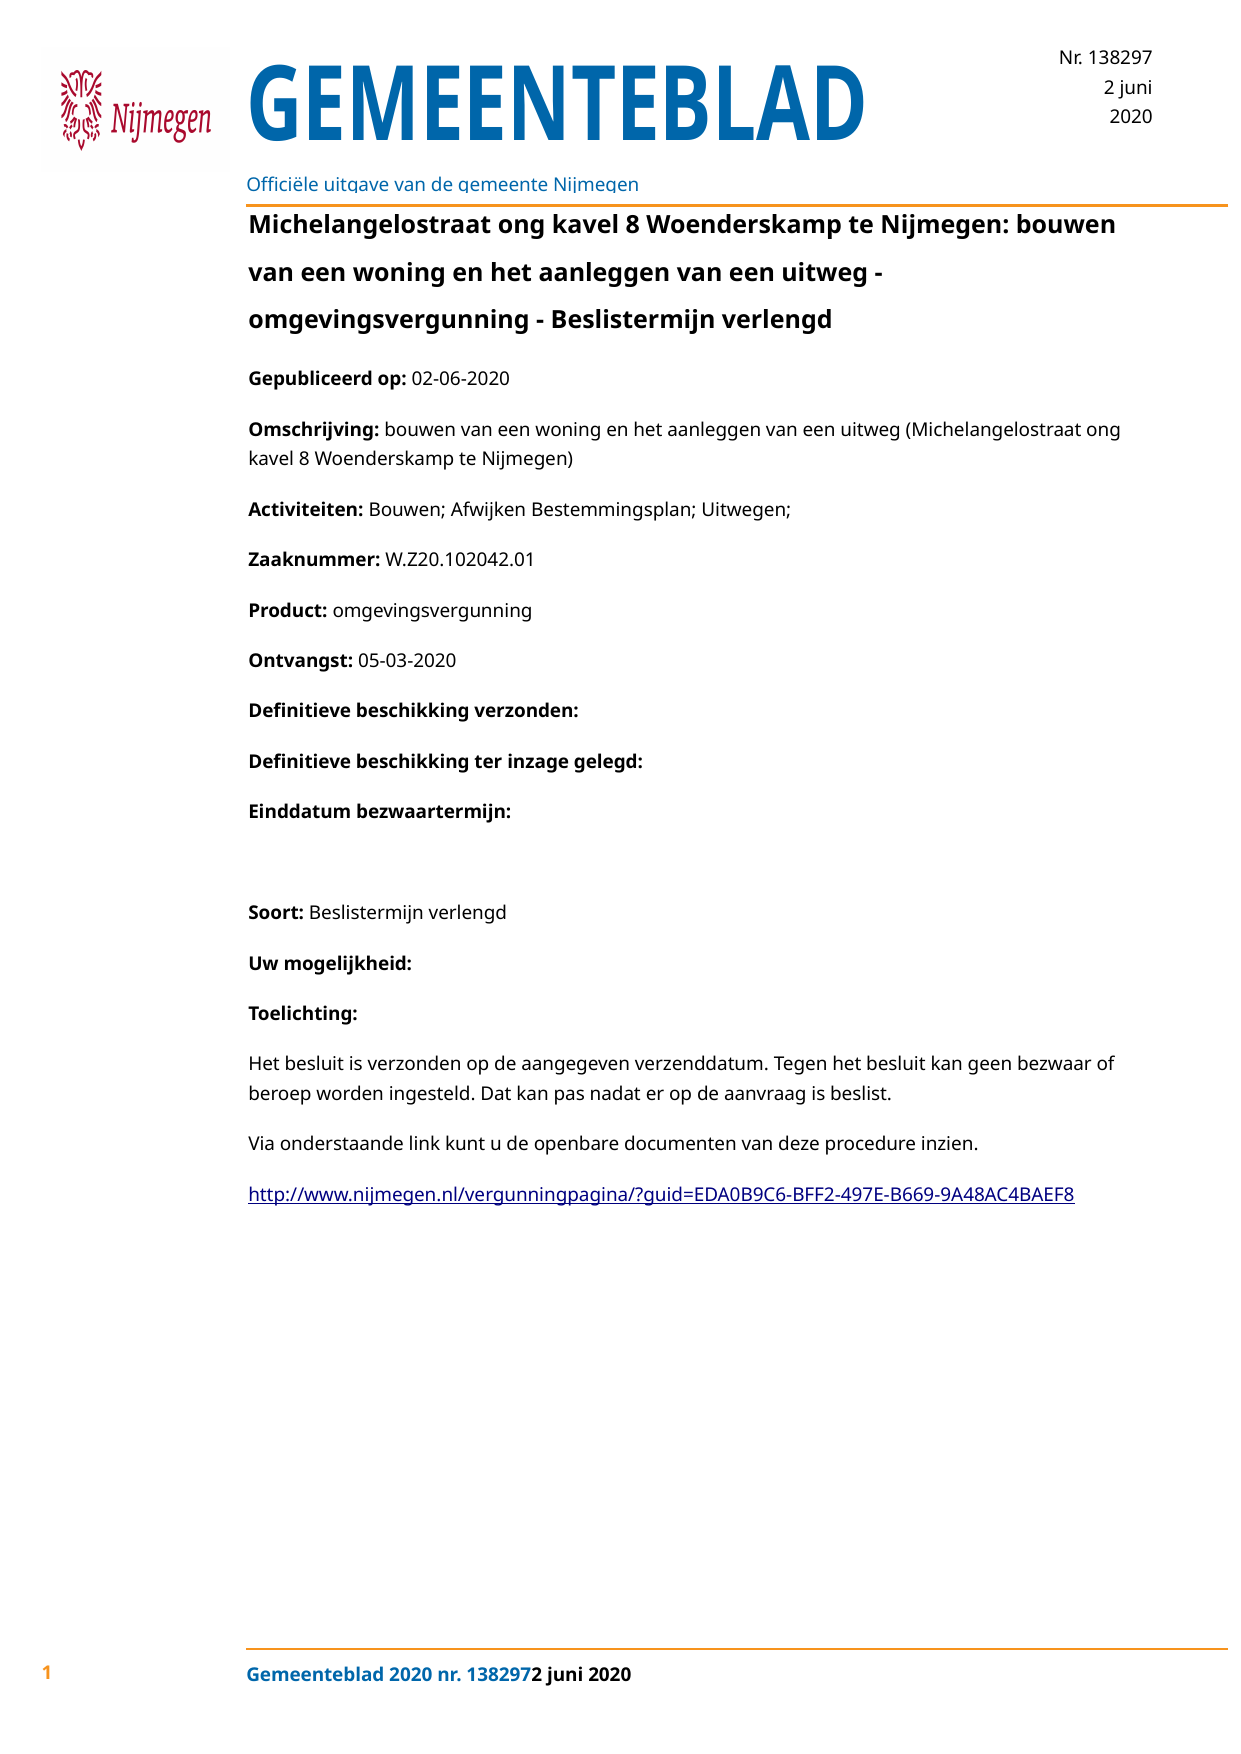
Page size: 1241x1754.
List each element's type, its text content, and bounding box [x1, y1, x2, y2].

text http://www.nijmegen.nl/vergunningpagina/?guid=EDA0B9C6-BFF2-497E-B669-9A48AC4BAEF8 [248, 1181, 1152, 1207]
text Soort: Beslistermijn verlengd [248, 899, 1152, 925]
text Product: omgevingsvergunning [248, 597, 1152, 622]
text Definitieve beschikking verzonden: [248, 698, 1152, 723]
text Activiteiten: Bouwen; Afwijken Bestemmingsplan; Uitwegen; [248, 496, 1152, 522]
text Toelichting: [248, 1000, 1152, 1026]
text Omschrijving: bouwen van een woning en het aanleggen van een uitweg (Michelangelostraat ong kavel 8 Woenderskamp te Nijmegen) [248, 416, 1152, 471]
text Via onderstaande link kunt u de openbare documenten van deze procedure inzien. [248, 1131, 1152, 1156]
text Zaaknummer: W.Z20.102042.01 [248, 546, 1152, 572]
text Definitieve beschikking ter inzage gelegd: [248, 748, 1152, 774]
text Michelangelostraat ong kavel 8 Woenderskamp te Nijmegen: bouwen van een woning en het aanleggen van een uitweg - omgevingsvergunning - Beslistermijn verlengd [248, 207, 1152, 336]
picture [41, 47, 231, 172]
text Het besluit is verzonden op de aangegeven verzenddatum. Tegen het besluit kan geen bezwaar of beroep worden ingesteld. Dat kan pas nadat er op de aanvraag is beslist. [248, 1051, 1152, 1106]
text Uw mogelijkheid: [248, 950, 1152, 975]
text Gepubliceerd op: 02-06-2020 [248, 366, 1152, 391]
text Ontvangst: 05-03-2020 [248, 647, 1152, 673]
text Einddatum bezwaartermijn: [248, 798, 1152, 824]
